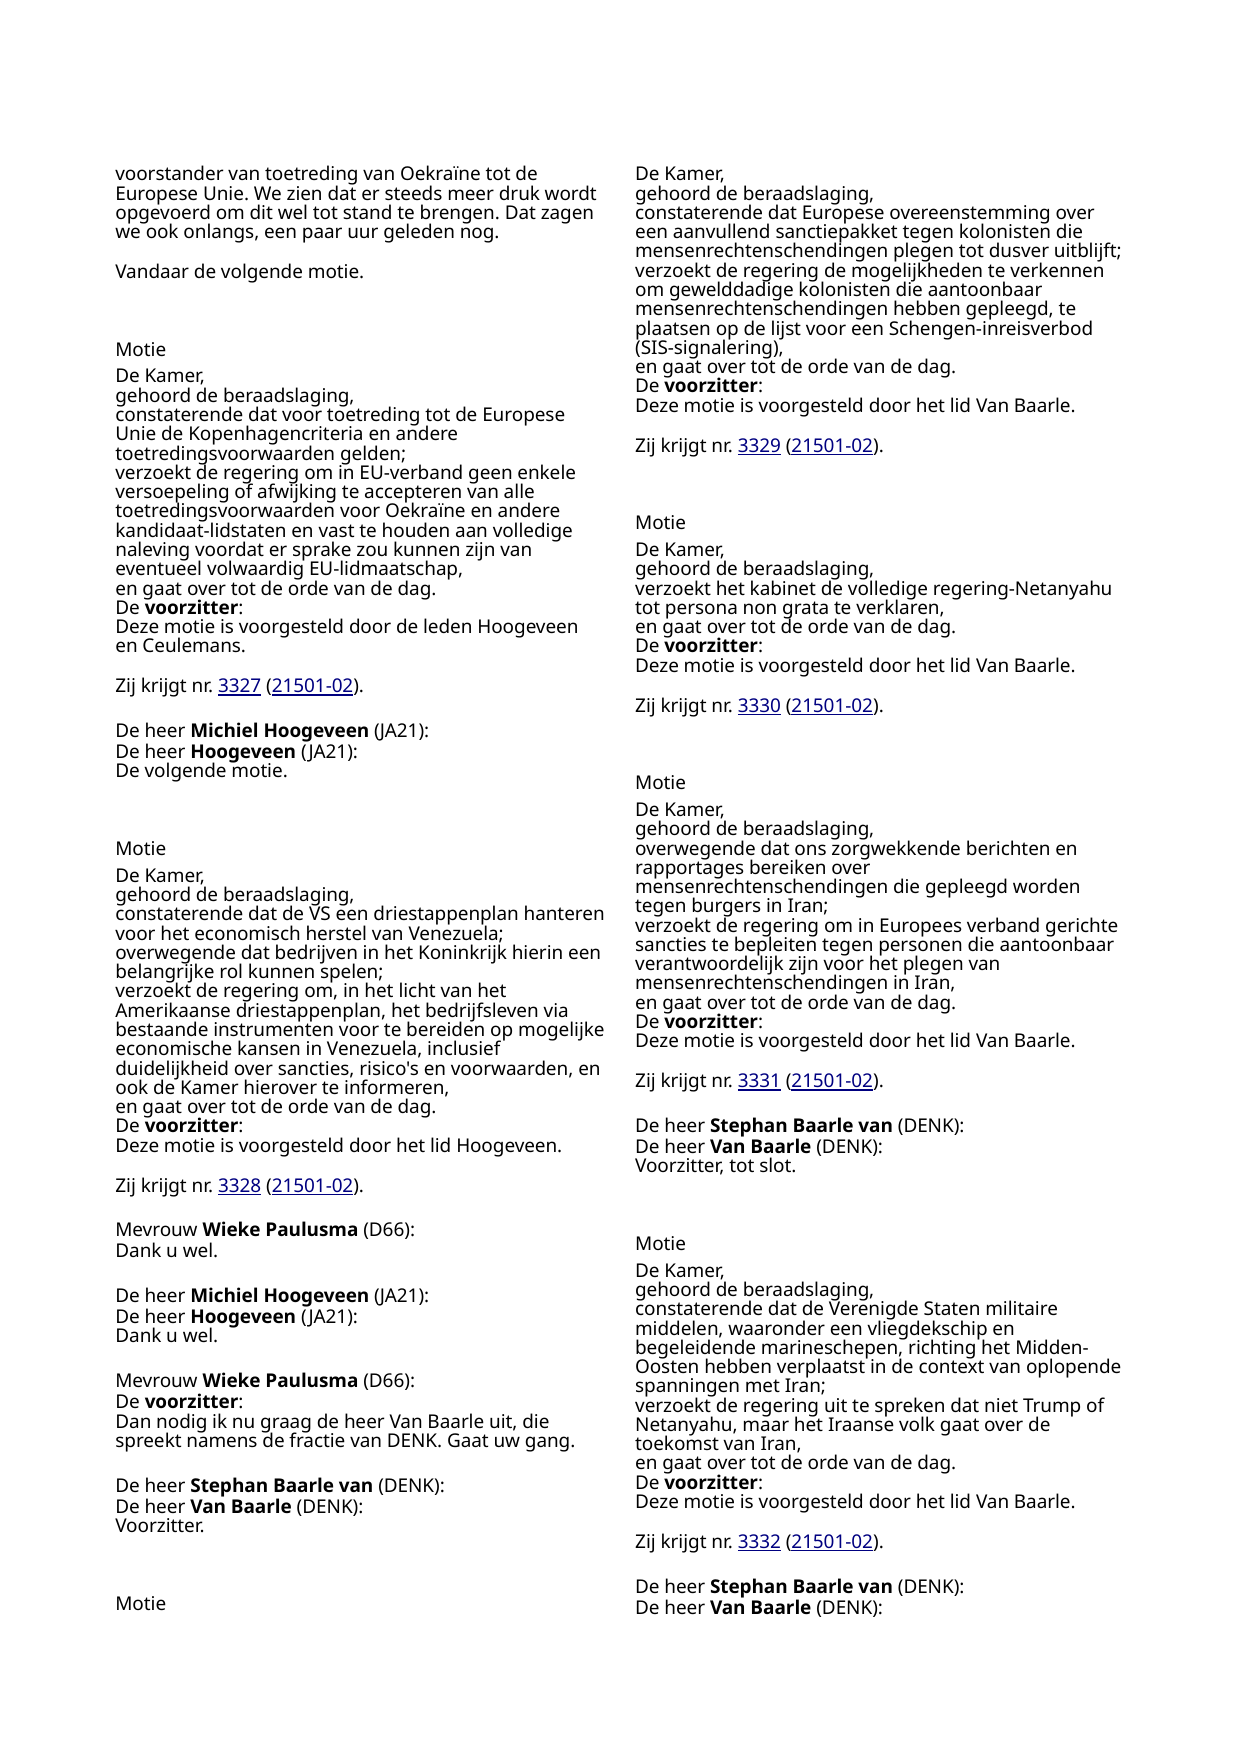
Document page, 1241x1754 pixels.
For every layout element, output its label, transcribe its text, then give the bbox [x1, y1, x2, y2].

text De Kamer, [115, 867, 605, 886]
text constaterende dat de VS een driestappenplan hanteren voor het economisch herstel van Venezuela; [115, 905, 605, 944]
text De heer Stephan Baarle van (DENK): [115, 1472, 605, 1498]
text De volgende motie. [115, 762, 605, 782]
text en gaat over tot de orde van de dag. [115, 579, 605, 599]
text De Kamer, [635, 541, 1125, 560]
text Motie [635, 509, 1125, 535]
text De Kamer, [635, 801, 1125, 820]
text Zij krijgt nr. 3328 (21501-02). [115, 1177, 605, 1196]
text De voorzitter: [635, 637, 1125, 657]
text voorstander van toetreding van Oekraïne tot de Europese Unie. We zien dat er steeds meer druk wordt opgevoerd om dit wel tot stand te brengen. Dat zagen we ook onlangs, een paar uur geleden nog. [115, 165, 605, 242]
text De heer Van Baarle (DENK): [635, 1599, 1125, 1618]
text en gaat over tot de orde van de dag. [115, 1098, 605, 1117]
text Dank u wel. [115, 1242, 605, 1262]
text constaterende dat Europese overeenstemming over een aanvullend sanctiepakket tegen kolonisten die mensenrechtenschendingen plegen tot dusver uitblijft; [635, 204, 1125, 262]
text gehoord de beraadslaging, [635, 820, 1125, 839]
text De Kamer, [635, 1262, 1125, 1281]
text verzoekt de regering om, in het licht van het Amerikaanse driestappenplan, het bedrijfsleven via bestaande instrumenten voor te bereiden op mogelijke economische kansen in Venezuela, inclusief duidelijkheid over sancties, risico's en voorwaarden, en ook de Kamer hierover te informeren, [115, 982, 605, 1098]
text Zij krijgt nr. 3332 (21501-02). [635, 1533, 1125, 1552]
text verzoekt de regering uit te spreken dat niet Trump of Netanyahu, maar het Iraanse volk gaat over de toekomst van Iran, [635, 1397, 1125, 1454]
text De heer Hoogeveen (JA21): [115, 743, 605, 762]
text Deze motie is voorgesteld door de leden Hoogeveen en Ceulemans. [115, 618, 605, 657]
text De voorzitter: [635, 1474, 1125, 1493]
text verzoekt de regering de mogelijkheden te verkennen om gewelddadige kolonisten die aantoonbaar mensenrechtenschendingen hebben gepleegd, te plaatsen op de lijst voor een Schengen-inreisverbod (SIS-signalering), [635, 262, 1125, 358]
text Voorzitter. [115, 1517, 605, 1536]
text De heer Van Baarle (DENK): [115, 1498, 605, 1517]
text Motie [635, 1230, 1125, 1256]
text Dank u wel. [115, 1327, 605, 1347]
text gehoord de beraadslaging, [635, 1281, 1125, 1300]
text De Kamer, [115, 367, 605, 387]
text Motie [635, 769, 1125, 795]
text De voorzitter: [115, 1393, 605, 1413]
text De heer Michiel Hoogeveen (JA21): [115, 1282, 605, 1308]
text De heer Michiel Hoogeveen (JA21): [115, 717, 605, 743]
text verzoekt de regering om in Europees verband gerichte sancties te bepleiten tegen personen die aantoonbaar verantwoordelijk zijn voor het plegen van mensenrechtenschendingen in Iran, [635, 917, 1125, 994]
text verzoekt de regering om in EU-verband geen enkele versoepeling of afwijking te accepteren van alle toetredingsvoorwaarden voor Oekraïne en andere kandidaat-lidstaten en vast te houden aan volledige naleving voordat er sprake zou kunnen zijn van eventueel volwaardig EU-lidmaatschap, [115, 464, 605, 579]
text De voorzitter: [115, 599, 605, 618]
text Deze motie is voorgesteld door het lid Van Baarle. [635, 1493, 1125, 1512]
text constaterende dat voor toetreding tot de Europese Unie de Kopenhagencriteria en andere toetredingsvoorwaarden gelden; [115, 406, 605, 464]
text en gaat over tot de orde van de dag. [635, 358, 1125, 377]
text Zij krijgt nr. 3330 (21501-02). [635, 697, 1125, 716]
text en gaat over tot de orde van de dag. [635, 1454, 1125, 1474]
text De heer Stephan Baarle van (DENK): [635, 1573, 1125, 1599]
text Deze motie is voorgesteld door het lid Van Baarle. [635, 657, 1125, 676]
text en gaat over tot de orde van de dag. [635, 618, 1125, 637]
text De heer Hoogeveen (JA21): [115, 1308, 605, 1327]
text Motie [115, 1590, 605, 1615]
text Deze motie is voorgesteld door het lid Van Baarle. [635, 397, 1125, 416]
text overwegende dat bedrijven in het Koninkrijk hierin een belangrijke rol kunnen spelen; [115, 944, 605, 982]
text Vandaar de volgende motie. [115, 263, 605, 282]
text verzoekt het kabinet de volledige regering-Netanyahu tot persona non grata te verklaren, [635, 579, 1125, 618]
text gehoord de beraadslaging, [635, 560, 1125, 579]
text constaterende dat de Verenigde Staten militaire middelen, waaronder een vliegdekschip en begeleidende marineschepen, richting het Midden-Oosten hebben verplaatst in de context van oplopende spanningen met Iran; [635, 1300, 1125, 1397]
text overwegende dat ons zorgwekkende berichten en rapportages bereiken over mensenrechtenschendingen die gepleegd worden tegen burgers in Iran; [635, 839, 1125, 917]
text Deze motie is voorgesteld door het lid Van Baarle. [635, 1032, 1125, 1051]
text Zij krijgt nr. 3327 (21501-02). [115, 677, 605, 697]
text gehoord de beraadslaging, [115, 387, 605, 406]
text Motie [115, 336, 605, 362]
text gehoord de beraadslaging, [635, 184, 1125, 204]
text Zij krijgt nr. 3329 (21501-02). [635, 437, 1125, 456]
text Voorzitter, tot slot. [635, 1157, 1125, 1177]
text De heer Stephan Baarle van (DENK): [635, 1112, 1125, 1138]
text De voorzitter: [115, 1117, 605, 1137]
text De voorzitter: [635, 1013, 1125, 1032]
text Motie [115, 835, 605, 861]
text De voorzitter: [635, 377, 1125, 397]
text gehoord de beraadslaging, [115, 886, 605, 905]
text Deze motie is voorgesteld door het lid Hoogeveen. [115, 1137, 605, 1156]
text Zij krijgt nr. 3331 (21501-02). [635, 1072, 1125, 1091]
text Dan nodig ik nu graag de heer Van Baarle uit, die spreekt namens de fractie van DENK. Gaat uw gang. [115, 1413, 605, 1451]
text Mevrouw Wieke Paulusma (D66): [115, 1217, 605, 1242]
text De heer Van Baarle (DENK): [635, 1138, 1125, 1157]
text De Kamer, [635, 165, 1125, 184]
text Mevrouw Wieke Paulusma (D66): [115, 1368, 605, 1393]
text en gaat over tot de orde van de dag. [635, 994, 1125, 1013]
